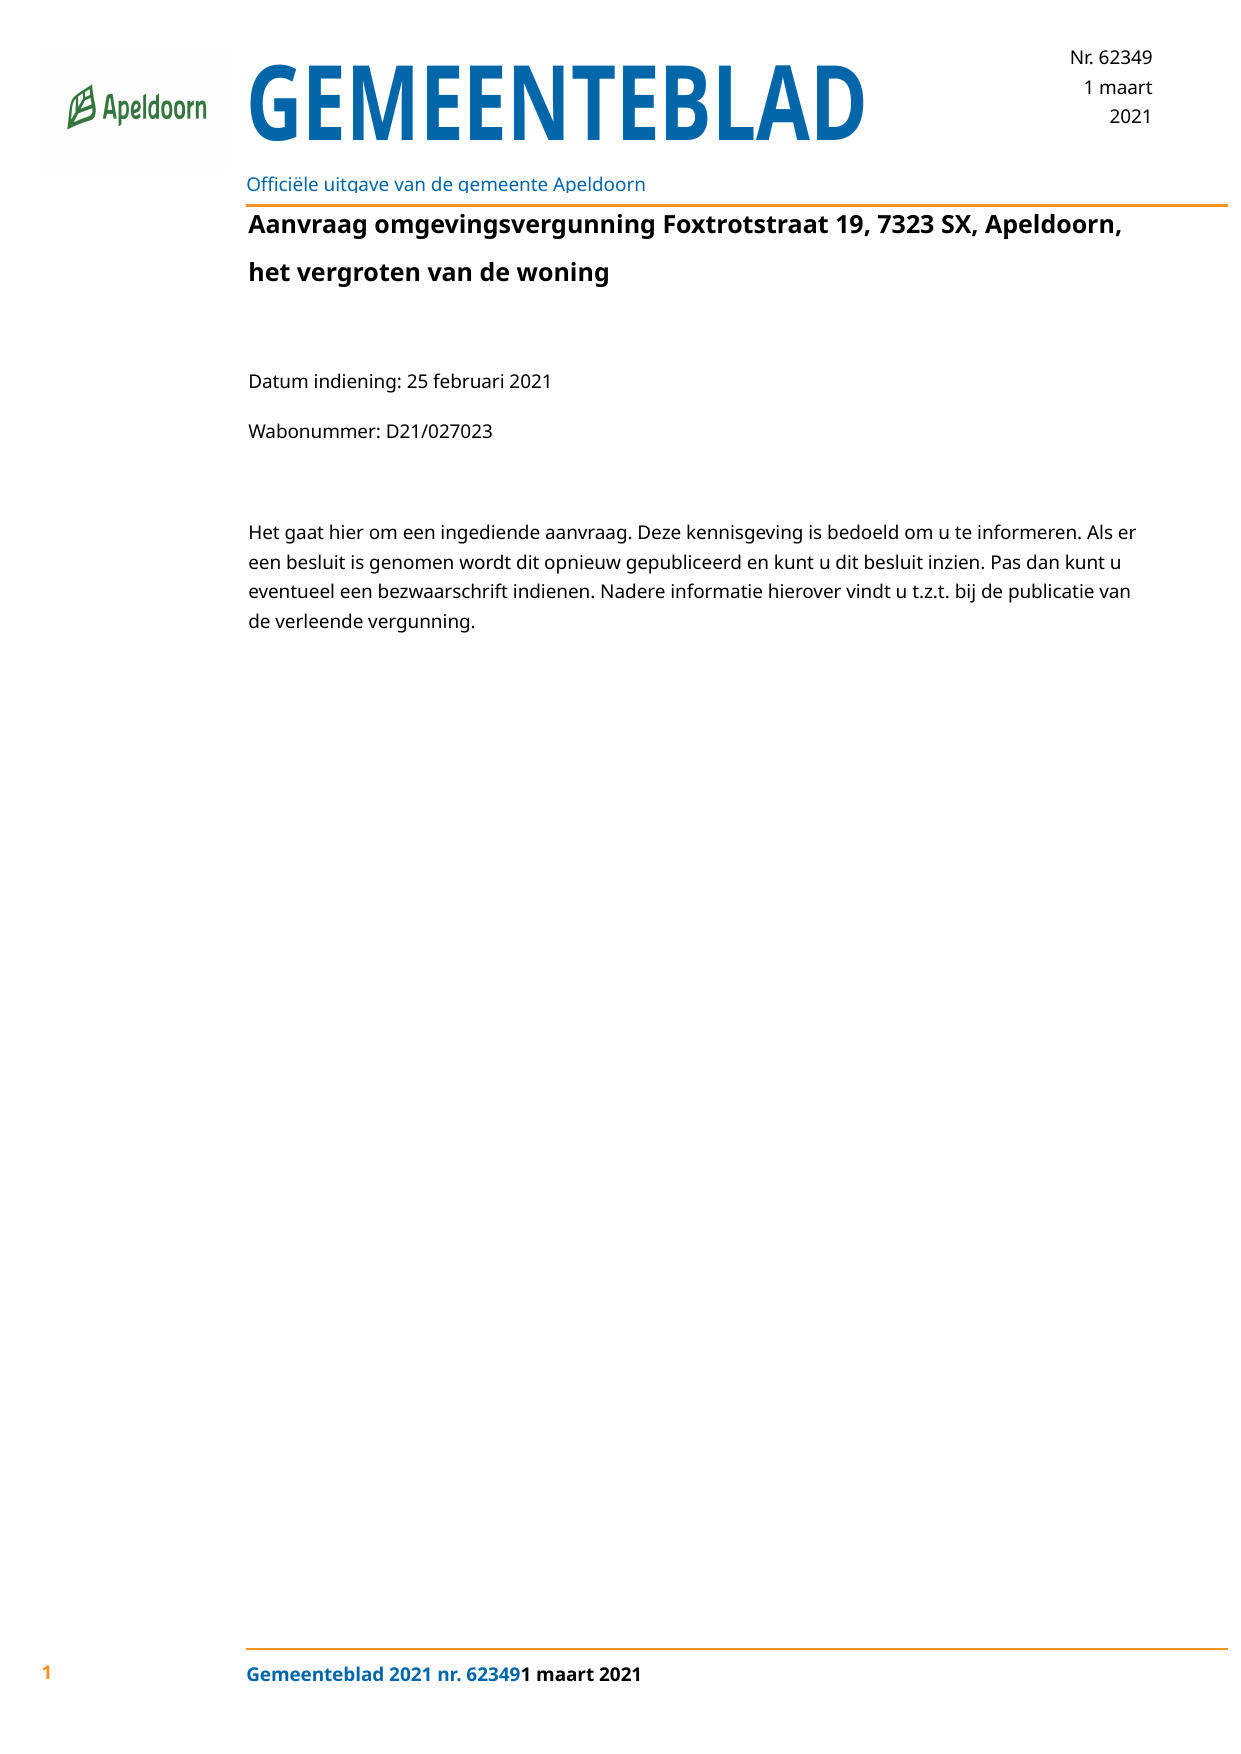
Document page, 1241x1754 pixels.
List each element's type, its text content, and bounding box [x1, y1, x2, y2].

text Wabonummer: D21/027023 [248, 419, 1152, 444]
text Datum indiening: 25 februari 2021 [248, 368, 1152, 394]
text Aanvraag omgevingsvergunning Foxtrotstraat 19, 7323 SX, Apeldoorn, het vergroten van de woning [248, 207, 1152, 288]
text Het gaat hier om een ingediende aanvraag. Deze kennisgeving is bedoeld om u te informeren. Als er een besluit is genomen wordt dit opnieuw gepubliceerd en kunt u dit besluit inzien. Pas dan kunt u eventueel een bezwaarschrift indienen. Nadere informatie hierover vindt u t.z.t. bij de publicatie van de verleende vergunning. [248, 519, 1152, 634]
picture [41, 47, 231, 172]
